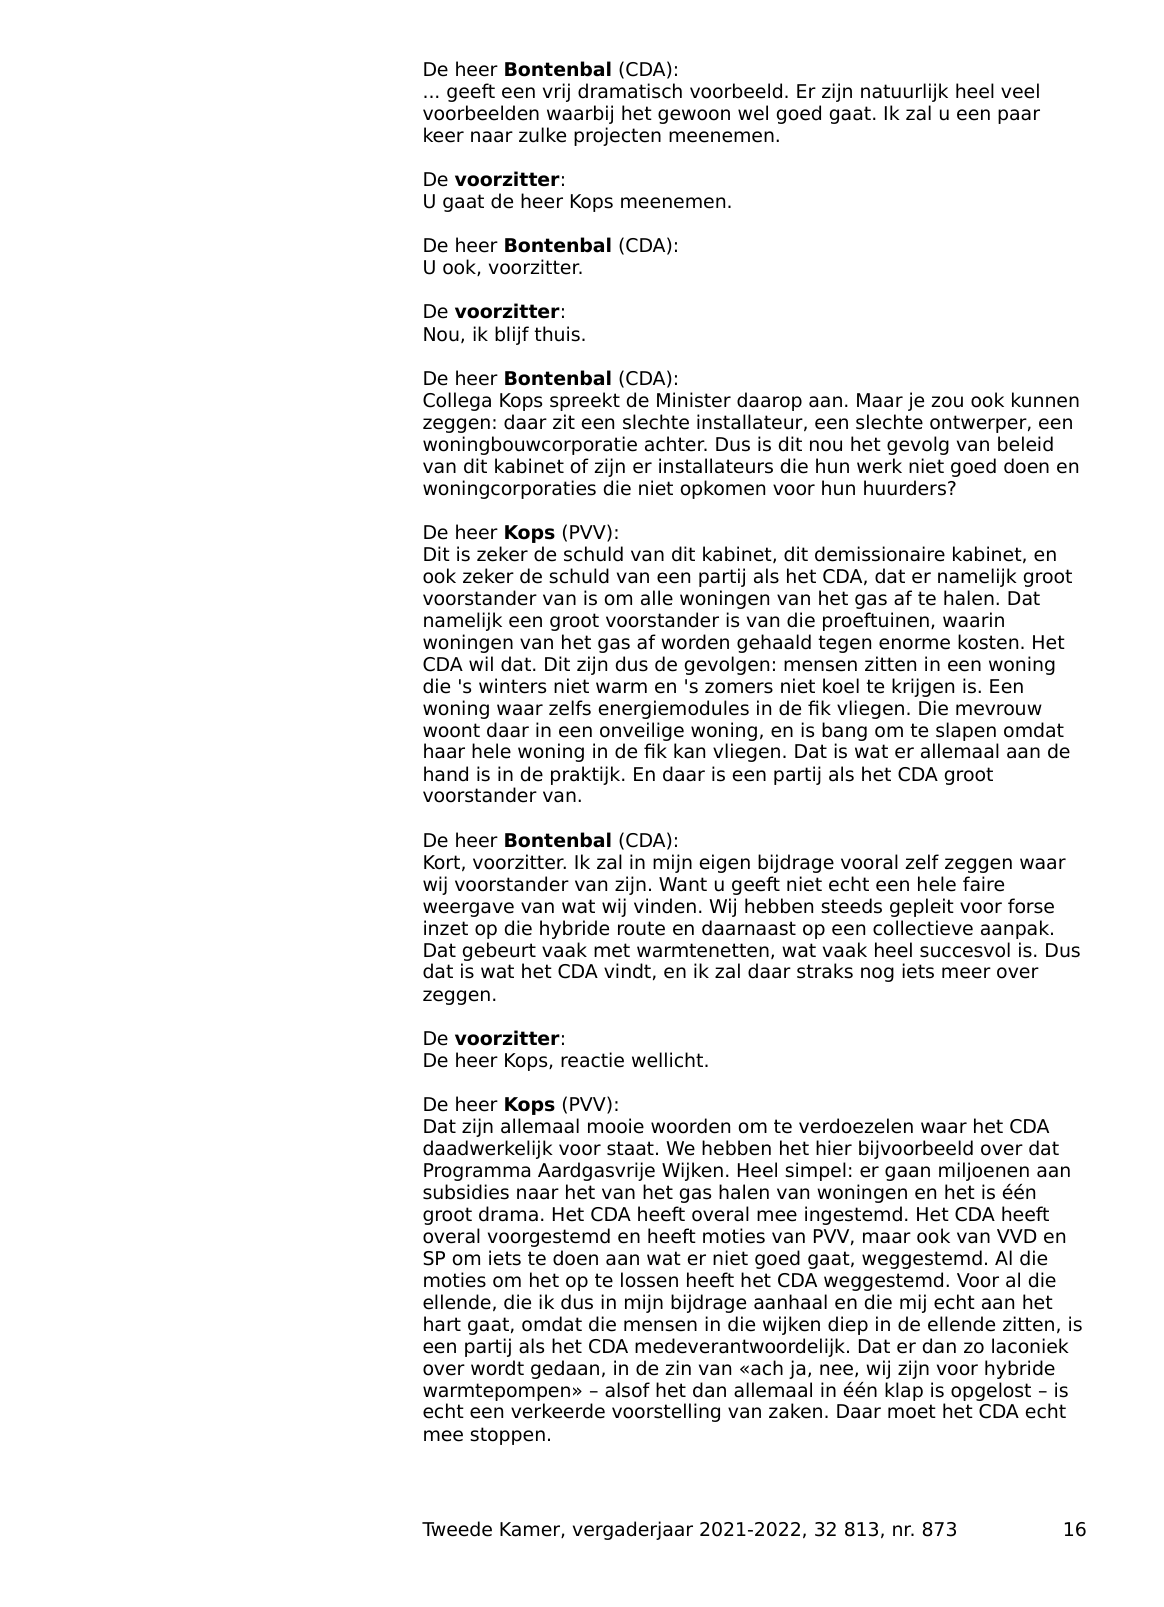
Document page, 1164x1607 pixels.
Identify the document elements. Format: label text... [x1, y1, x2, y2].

text Dat zijn allemaal mooie woorden om te verdoezelen waar het CDA daadwerkelijk voor staat. We hebben het hier bijvoorbeeld over dat Programma Aardgasvrije Wijken. Heel simpel: er gaan miljoenen aan subsidies naar het van het gas halen van woningen en het is één groot drama. Het CDA heeft overal mee ingestemd. Het CDA heeft overal voorgestemd en heeft moties van PVV, maar ook van VVD en SP om iets te doen aan wat er niet goed gaat, weggestemd. Al die moties om het op te lossen heeft het CDA weggestemd. Voor al die ellende, die ik dus in mijn bijdrage aanhaal en die mij echt aan het hart gaat, omdat die mensen in die wijken diep in de ellende zitten, is een partij als het CDA medeverantwoordelijk. Dat er dan zo laconiek over wordt gedaan, in de zin van «ach ja, nee, wij zijn voor hybride warmtepompen» – alsof het dan allemaal in één klap is opgelost – is echt een verkeerde voorstelling van zaken. Daar moet het CDA echt mee stoppen. [422, 1116, 1087, 1445]
text Dit is zeker de schuld van dit kabinet, dit demissionaire kabinet, en ook zeker de schuld van een partij als het CDA, dat er namelijk groot voorstander van is om alle woningen van het gas af te halen. Dat namelijk een groot voorstander is van die proeftuinen, waarin woningen van het gas af worden gehaald tegen enorme kosten. Het CDA wil dat. Dit zijn dus de gevolgen: mensen zitten in een woning die 's winters niet warm en 's zomers niet koel te krijgen is. Een woning waar zelfs energiemodules in de fik vliegen. Die mevrouw woont daar in een onveilige woning, en is bang om te slapen omdat haar hele woning in de fik kan vliegen. Dat is wat er allemaal aan de hand is in de praktijk. En daar is een partij als het CDA groot voorstander van. [422, 544, 1087, 807]
text De voorzitter: [422, 301, 1087, 323]
text De voorzitter: [422, 1028, 1087, 1049]
text De heer Bontenbal (CDA): [422, 235, 1087, 257]
text U ook, voorzitter. [422, 257, 1087, 279]
text ... geeft een vrij dramatisch voorbeeld. Er zijn natuurlijk heel veel voorbeelden waarbij het gewoon wel goed gaat. Ik zal u een paar keer naar zulke projecten meenemen. [422, 81, 1087, 147]
text De heer Kops (PVV): [422, 1094, 1087, 1116]
text Collega Kops spreekt de Minister daarop aan. Maar je zou ook kunnen zeggen: daar zit een slechte installateur, een slechte ontwerper, een woningbouwcorporatie achter. Dus is dit nou het gevolg van beleid van dit kabinet of zijn er installateurs die hun werk niet goed doen en woningcorporaties die niet opkomen voor hun huurders? [422, 389, 1087, 499]
text De voorzitter: [422, 169, 1087, 191]
text De heer Kops (PVV): [422, 522, 1087, 544]
text De heer Bontenbal (CDA): [422, 829, 1087, 852]
text U gaat de heer Kops meenemen. [422, 191, 1087, 213]
text De heer Bontenbal (CDA): [422, 368, 1087, 389]
text Kort, voorzitter. Ik zal in mijn eigen bijdrage vooral zelf zeggen waar wij voorstander van zijn. Want u geeft niet echt een hele faire weergave van wat wij vinden. Wij hebben steeds gepleit voor forse inzet op die hybride route en daarnaast op een collectieve aanpak. Dat gebeurt vaak met warmtenetten, wat vaak heel succesvol is. Dus dat is wat het CDA vindt, en ik zal daar straks nog iets meer over zeggen. [422, 852, 1087, 1005]
text Nou, ik blijf thuis. [422, 323, 1087, 345]
text De heer Kops, reactie wellicht. [422, 1049, 1087, 1072]
text De heer Bontenbal (CDA): [422, 59, 1087, 81]
